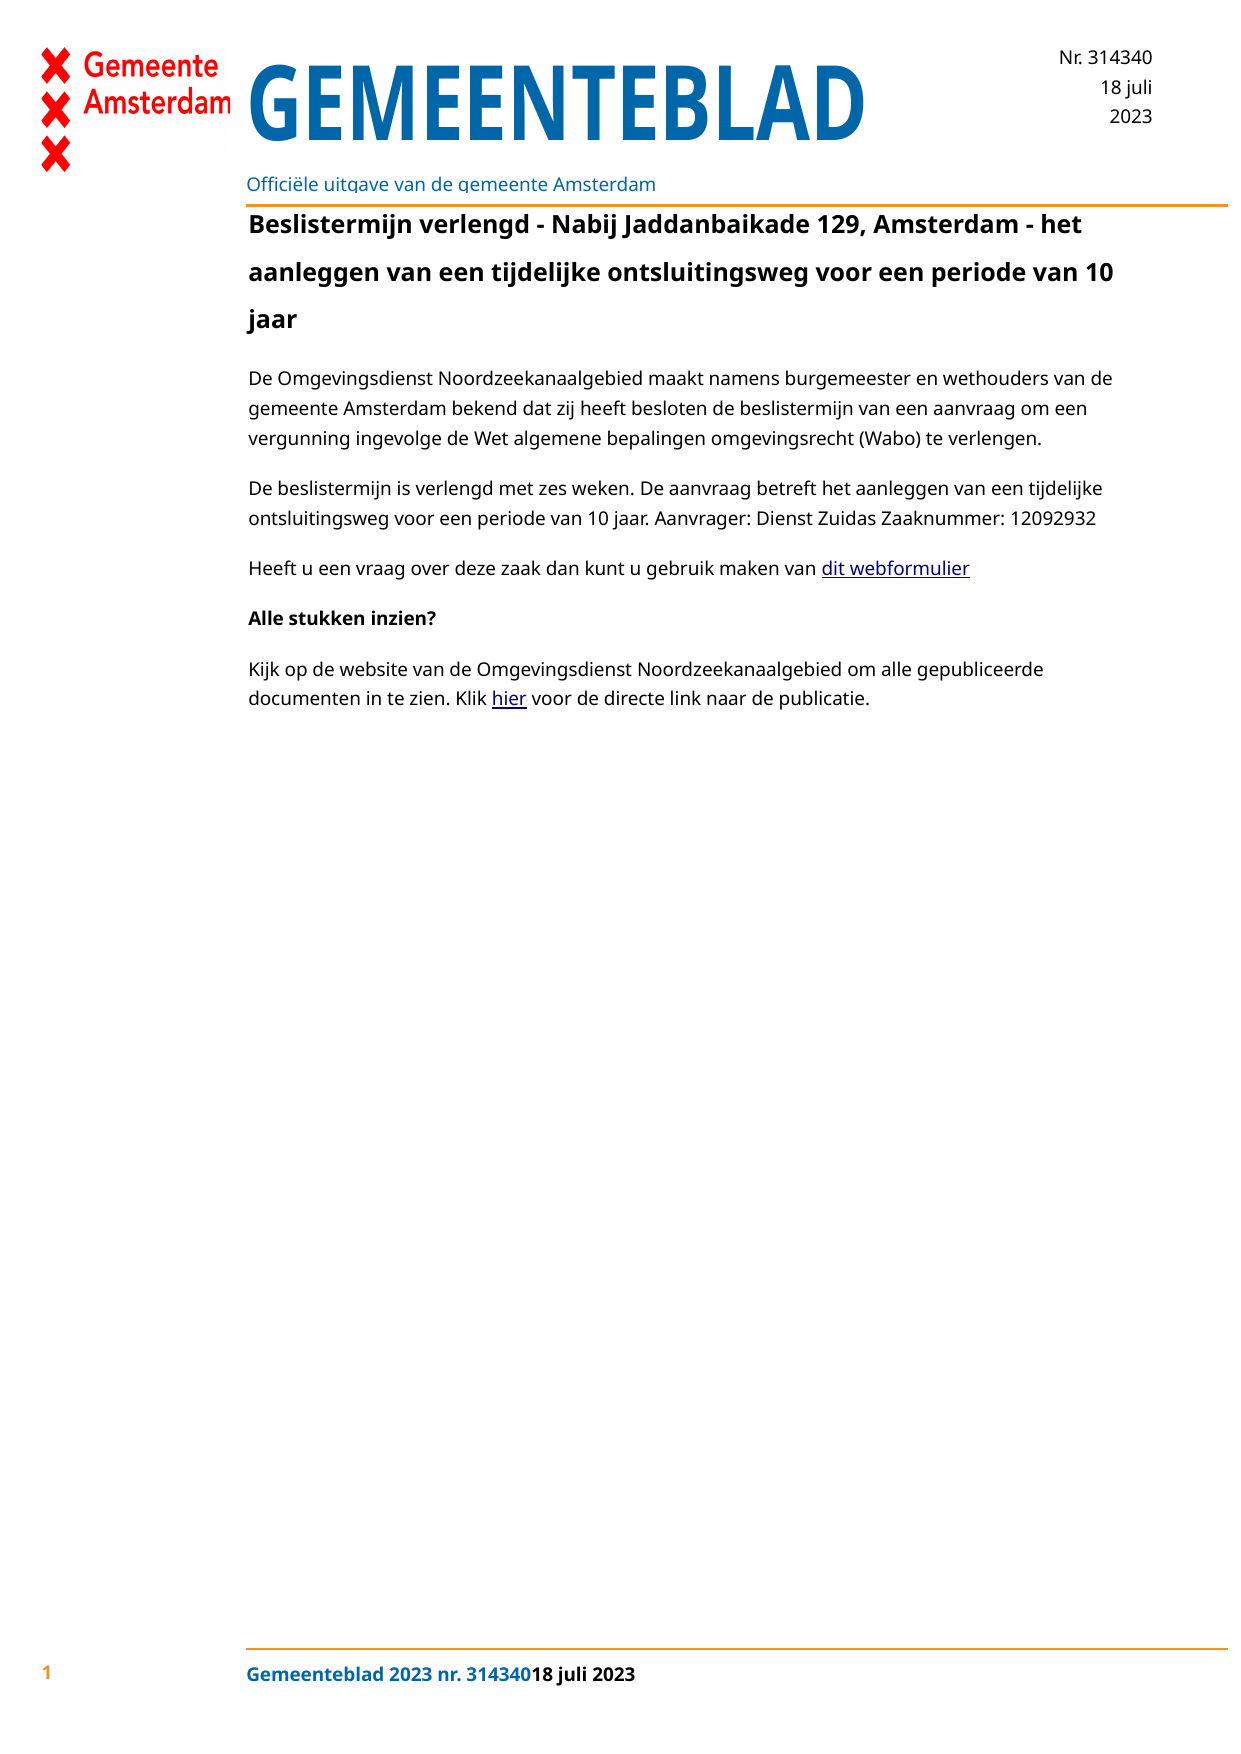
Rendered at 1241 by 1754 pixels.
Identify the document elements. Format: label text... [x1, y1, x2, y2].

text Alle stukken inzien? [248, 606, 1152, 631]
text De beslistermijn is verlengd met zes weken. De aanvraag betreft het aanleggen van een tijdelijke ontsluitingsweg voor een periode van 10 jaar. Aanvrager: Dienst Zuidas Zaaknummer: 12092932 [248, 475, 1152, 530]
text Heeft u een vraag over deze zaak dan kunt u gebruik maken van dit webformulier [248, 555, 1152, 581]
text De Omgevingsdienst Noordzeekanaalgebied maakt namens burgemeester en wethouders van de gemeente Amsterdam bekend dat zij heeft besloten de beslistermijn van een aanvraag om een vergunning ingevolge de Wet algemene bepalingen omgevingsrecht (Wabo) te verlengen. [248, 366, 1152, 450]
text Beslistermijn verlengd - Nabij Jaddanbaikade 129, Amsterdam - het aanleggen van een tijdelijke ontsluitingsweg voor een periode van 10 jaar [248, 207, 1152, 336]
text Kijk op de website van de Omgevingsdienst Noordzeekanaalgebied om alle gepubliceerde documenten in te zien. Klik hier voor de directe link naar de publicatie. [248, 656, 1152, 711]
picture [41, 47, 231, 172]
